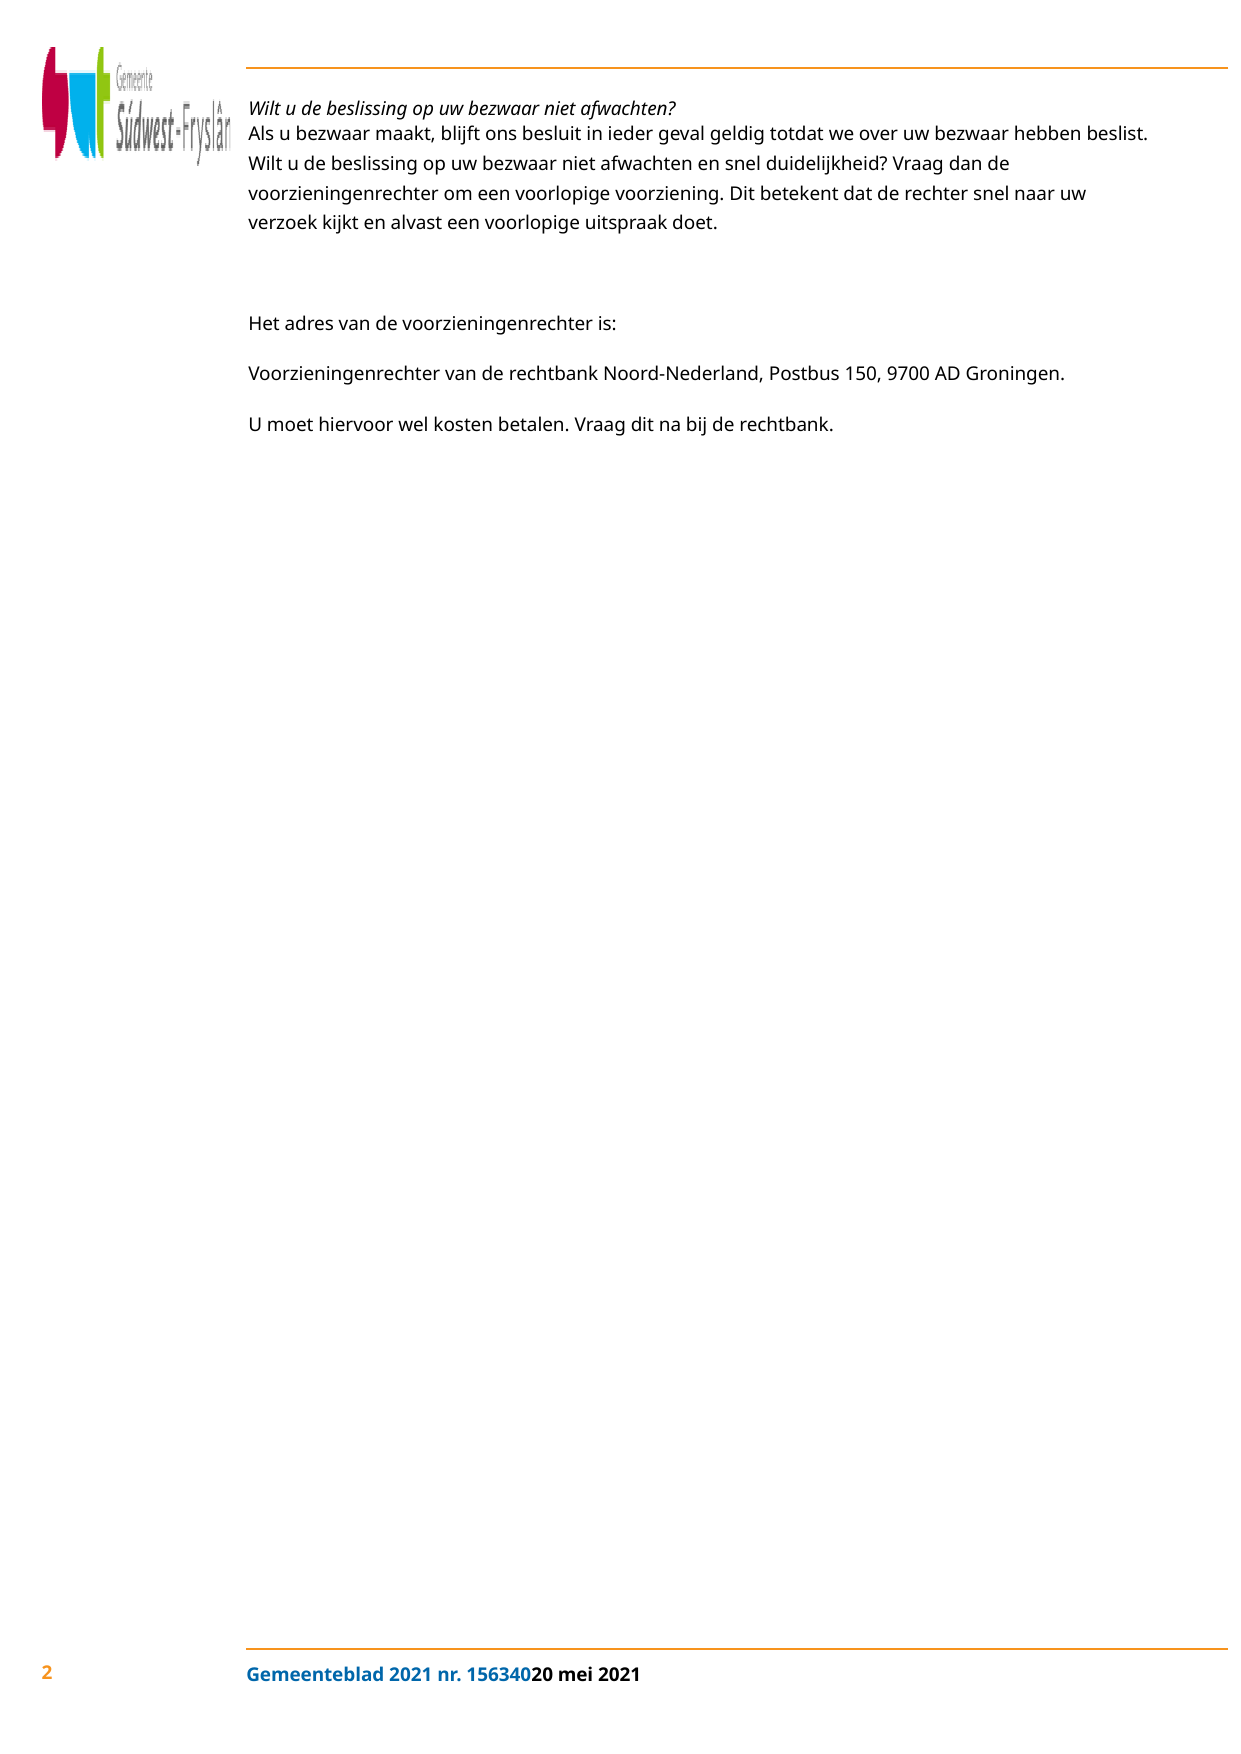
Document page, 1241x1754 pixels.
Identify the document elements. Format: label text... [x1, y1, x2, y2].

text Wilt u de beslissing op uw bezwaar niet afwachten? [248, 95, 1152, 121]
text U moet hiervoor wel kosten betalen. Vraag dit na bij de rechtbank. [248, 411, 1152, 437]
text Voorzieningenrechter van de rechtbank Noord-Nederland, Postbus 150, 9700 AD Groningen. [248, 361, 1152, 386]
picture [41, 47, 231, 172]
text Het adres van de voorzieningenrechter is: [248, 310, 1152, 336]
text Als u bezwaar maakt, blijft ons besluit in ieder geval geldig totdat we over uw bezwaar hebben beslist. Wilt u de beslissing op uw bezwaar niet afwachten en snel duidelijkheid? Vraag dan de voorzieningenrechter om een voorlopige voorziening. Dit betekent dat de rechter snel naar uw verzoek kijkt en alvast een voorlopige uitspraak doet. [248, 121, 1152, 235]
